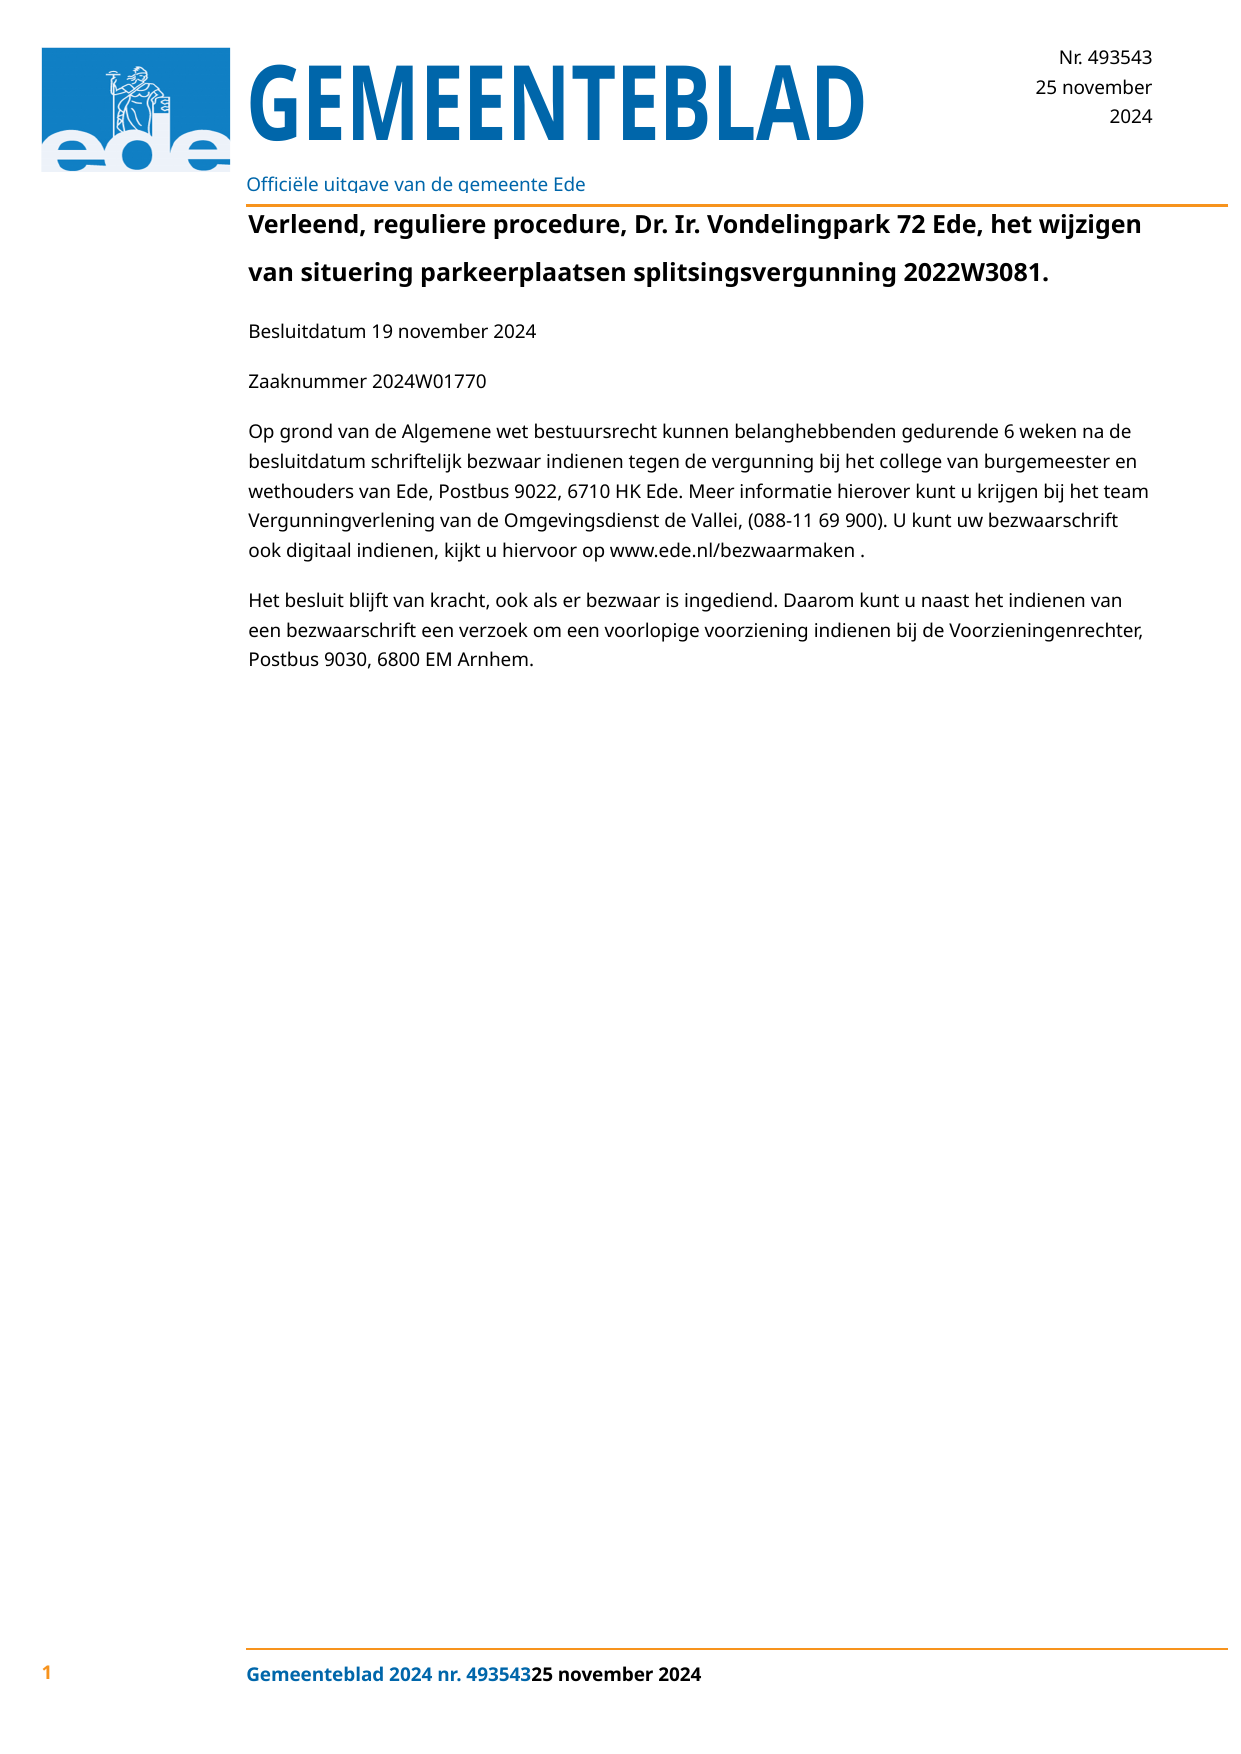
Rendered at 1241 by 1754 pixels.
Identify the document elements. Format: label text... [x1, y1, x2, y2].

text Op grond van de Algemene wet bestuursrecht kunnen belanghebbenden gedurende 6 weken na de besluitdatum schriftelijk bezwaar indienen tegen de vergunning bij het college van burgemeester en wethouders van Ede, Postbus 9022, 6710 HK Ede. Meer informatie hierover kunt u krijgen bij het team Vergunningverlening van de Omgevingsdienst de Vallei, (088-11 69 900). U kunt uw bezwaarschrift ook digitaal indienen, kijkt u hiervoor op www.ede.nl/bezwaarmaken . [248, 419, 1152, 563]
text Het besluit blijft van kracht, ook als er bezwaar is ingediend. Daarom kunt u naast het indienen van een bezwaarschrift een verzoek om een voorlopige voorziening indienen bij de Voorzieningenrechter, Postbus 9030, 6800 EM Arnhem. [248, 587, 1152, 672]
text Zaaknummer 2024W01770 [248, 368, 1152, 394]
picture [41, 47, 231, 172]
text Besluitdatum 19 november 2024 [248, 318, 1152, 344]
text Verleend, reguliere procedure, Dr. Ir. Vondelingpark 72 Ede, het wijzigen van situering parkeerplaatsen splitsingsvergunning 2022W3081. [248, 207, 1152, 288]
